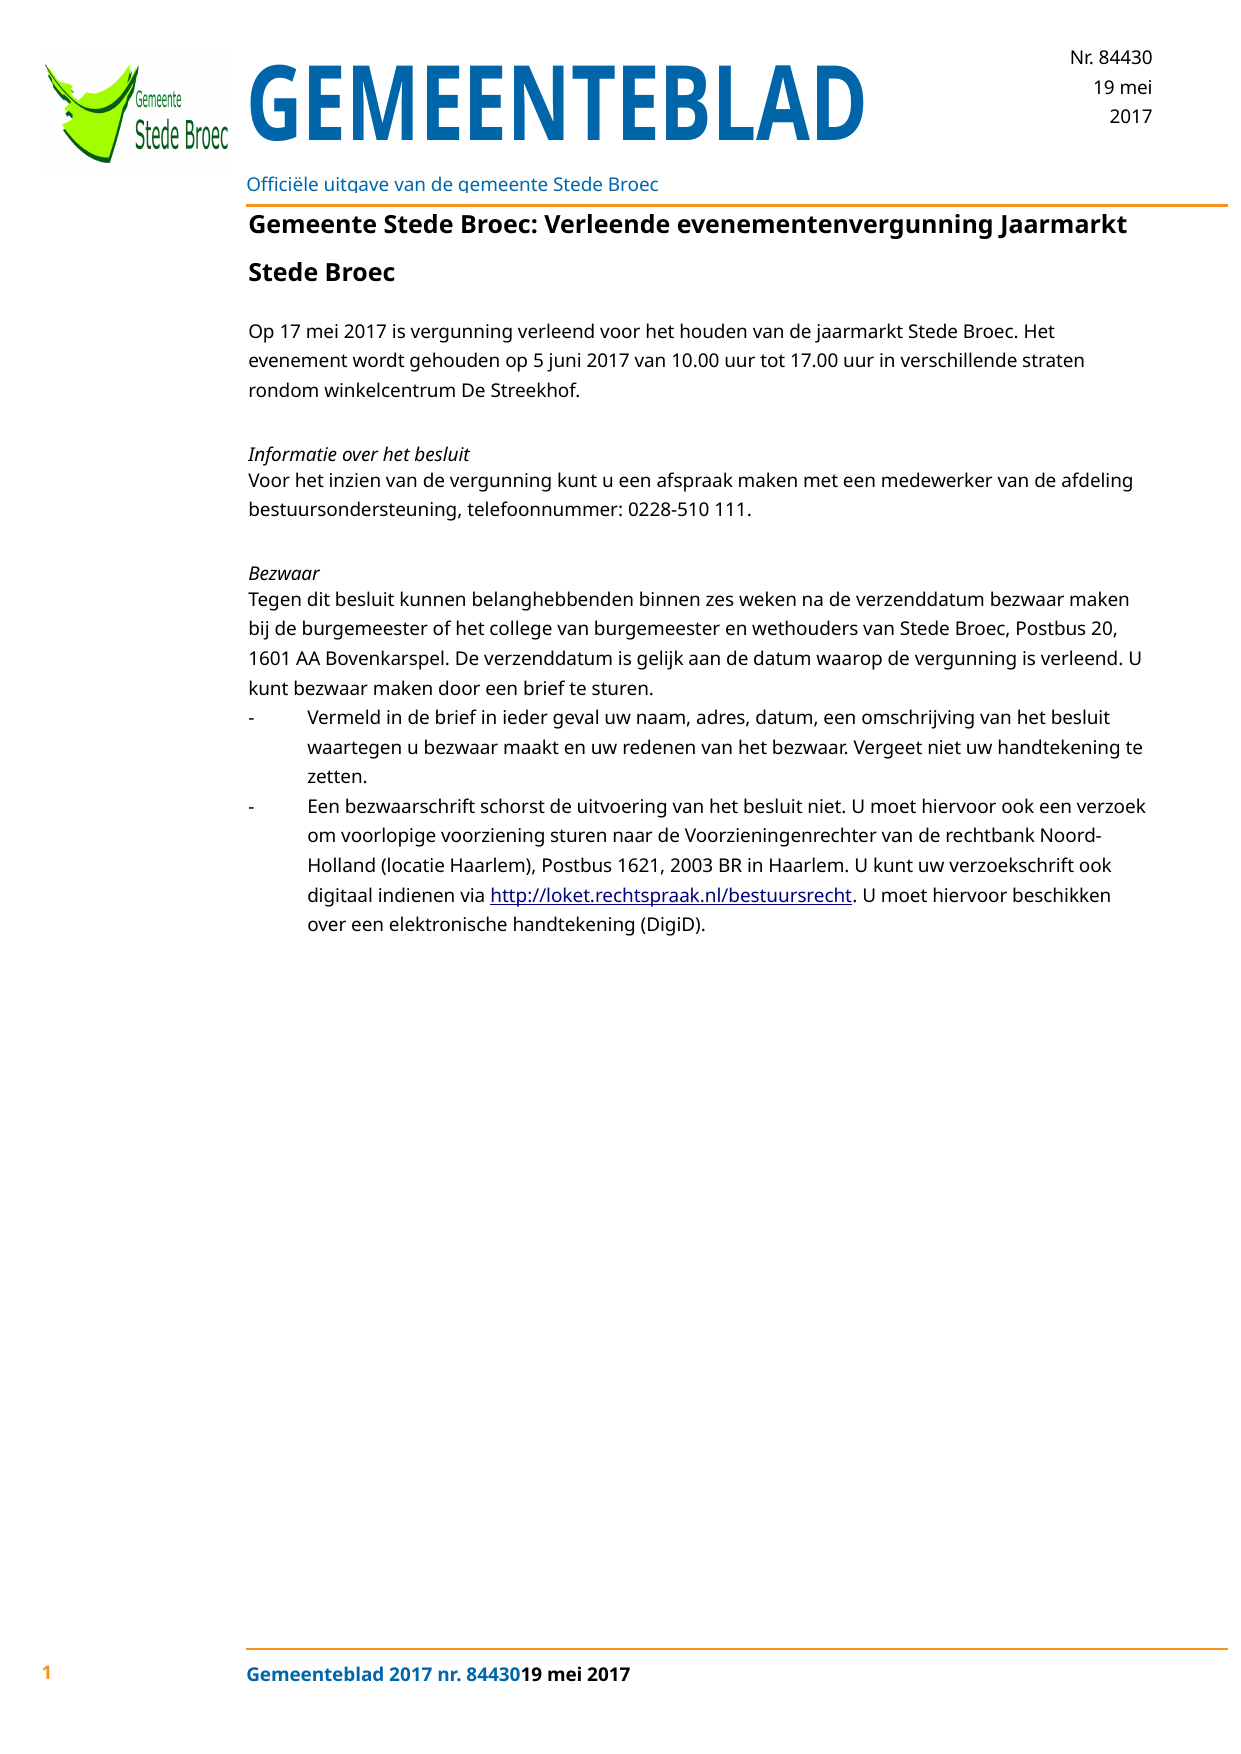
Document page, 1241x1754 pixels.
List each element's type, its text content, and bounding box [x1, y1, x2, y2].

text Tegen dit besluit kunnen belanghebbenden binnen zes weken na de verzenddatum bezwaar maken bij de burgemeester of het college van burgemeester en wethouders van Stede Broec, Postbus 20, 1601 AA Bovenkarspel. De verzenddatum is gelijk aan de datum waarop de vergunning is verleend. U kunt bezwaar maken door een brief te sturen. [248, 586, 1152, 701]
text Op 17 mei 2017 is vergunning verleend voor het houden van de jaarmarkt Stede Broec. Het evenement wordt gehouden op 5 juni 2017 van 10.00 uur tot 17.00 uur in verschillende straten rondom winkelcentrum De Streekhof. [248, 318, 1152, 403]
text Gemeente Stede Broec: Verleende evenementenvergunning Jaarmarkt Stede Broec [248, 207, 1152, 288]
text Voor het inzien van de vergunning kunt u een afspraak maken met een medewerker van de afdeling bestuursondersteuning, telefoonnummer: 0228-510 111. [248, 467, 1152, 522]
text Informatie over het besluit [248, 441, 1152, 467]
picture [41, 47, 231, 172]
list Een bezwaarschrift schorst de uitvoering van het besluit niet. U moet hiervoor ook een verzoek om voorlopige voorziening sturen naar de Voorzieningenrechter van de rechtbank Noord-Holland (locatie Haarlem), Postbus 1621, 2003 BR in Haarlem. U kunt uw verzoekschrift ook digitaal indienen via http://loket.rechtspraak.nl/bestuursrecht. U moet hiervoor beschikken over een elektronische handtekening (DigiD). [248, 793, 1152, 937]
list Vermeld in de brief in ieder geval uw naam, adres, datum, een omschrijving van het besluit waartegen u bezwaar maakt en uw redenen van het bezwaar. Vergeet niet uw handtekening te zetten. [248, 704, 1152, 789]
text Bezwaar [248, 560, 1152, 586]
